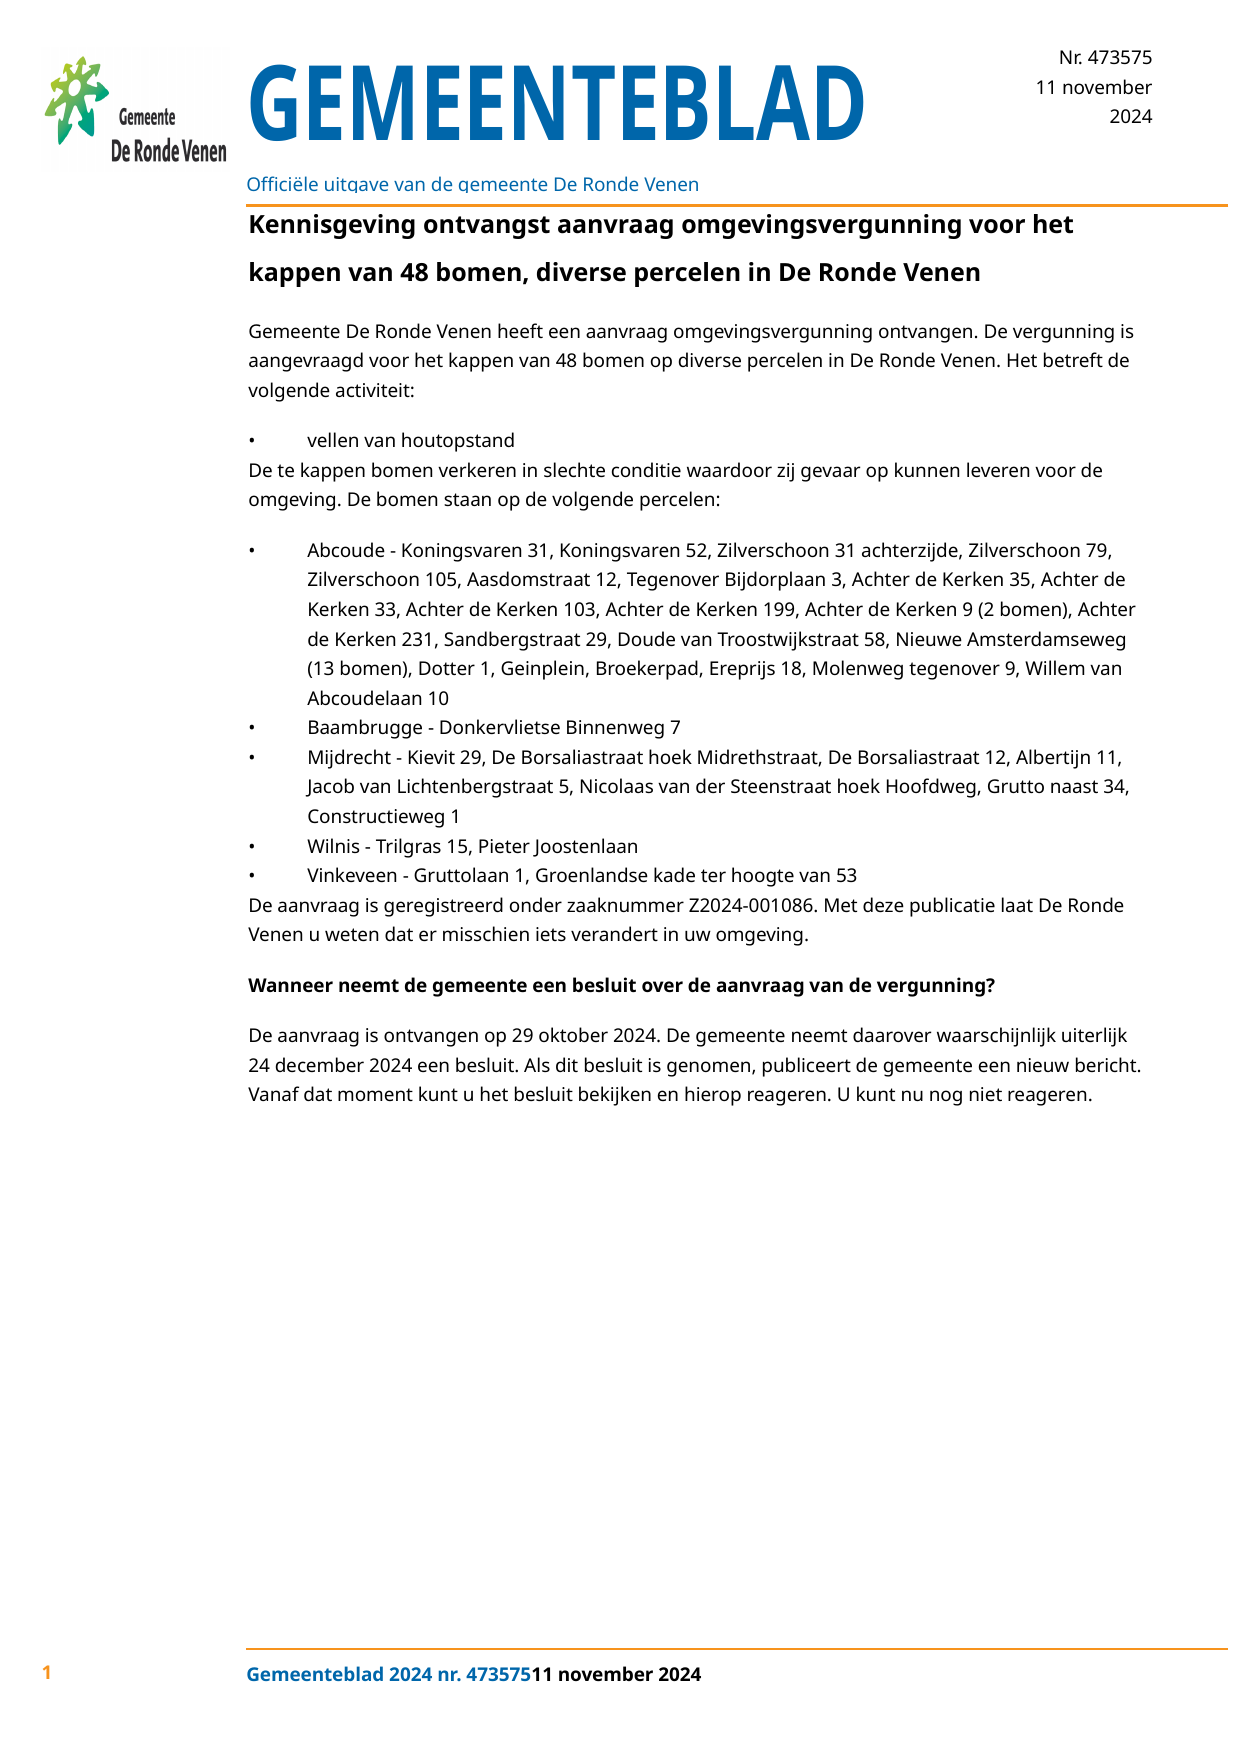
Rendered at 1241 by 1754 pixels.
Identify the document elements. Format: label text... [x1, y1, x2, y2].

list vellen van houtopstand [248, 427, 1152, 453]
text Wanneer neemt de gemeente een besluit over de aanvraag van de vergunning? [248, 972, 1152, 998]
text De te kappen bomen verkeren in slechte conditie waardoor zij gevaar op kunnen leveren voor de omgeving. De bomen staan op de volgende percelen: [248, 457, 1152, 512]
list Baambrugge - Donkervlietse Binnenweg 7 [248, 714, 1152, 740]
list Wilnis - Trilgras 15, Pieter Joostenlaan [248, 833, 1152, 859]
picture [41, 47, 231, 172]
text Gemeente De Ronde Venen heeft een aanvraag omgevingsvergunning ontvangen. De vergunning is aangevraagd voor het kappen van 48 bomen op diverse percelen in De Ronde Venen. Het betreft de volgende activiteit: [248, 318, 1152, 403]
text De aanvraag is ontvangen op 29 oktober 2024. De gemeente neemt daarover waarschijnlijk uiterlijk 24 december 2024 een besluit. Als dit besluit is genomen, publiceert de gemeente een nieuw bericht. Vanaf dat moment kunt u het besluit bekijken en hierop reageren. U kunt nu nog niet reageren. [248, 1022, 1152, 1107]
list Abcoude - Koningsvaren 31, Koningsvaren 52, Zilverschoon 31 achterzijde, Zilverschoon 79, Zilverschoon 105, Aasdomstraat 12, Tegenover Bijdorplaan 3, Achter de Kerken 35, Achter de Kerken 33, Achter de Kerken 103, Achter de Kerken 199, Achter de Kerken 9 (2 bomen), Achter de Kerken 231, Sandbergstraat 29, Doude van Troostwijkstraat 58, Nieuwe Amsterdamseweg (13 bomen), Dotter 1, Geinplein, Broekerpad, Ereprijs 18, Molenweg tegenover 9, Willem van Abcoudelaan 10 [248, 537, 1152, 711]
text Kennisgeving ontvangst aanvraag omgevingsvergunning voor het kappen van 48 bomen, diverse percelen in De Ronde Venen [248, 207, 1152, 288]
text De aanvraag is geregistreerd onder zaaknummer Z2024-001086. Met deze publicatie laat De Ronde Venen u weten dat er misschien iets verandert in uw omgeving. [248, 892, 1152, 947]
list Mijdrecht - Kievit 29, De Borsaliastraat hoek Midrethstraat, De Borsaliastraat 12, Albertijn 11, Jacob van Lichtenbergstraat 5, Nicolaas van der Steenstraat hoek Hoofdweg, Grutto naast 34, Constructieweg 1 [248, 744, 1152, 829]
list Vinkeveen - Gruttolaan 1, Groenlandse kade ter hoogte van 53 [248, 862, 1152, 888]
